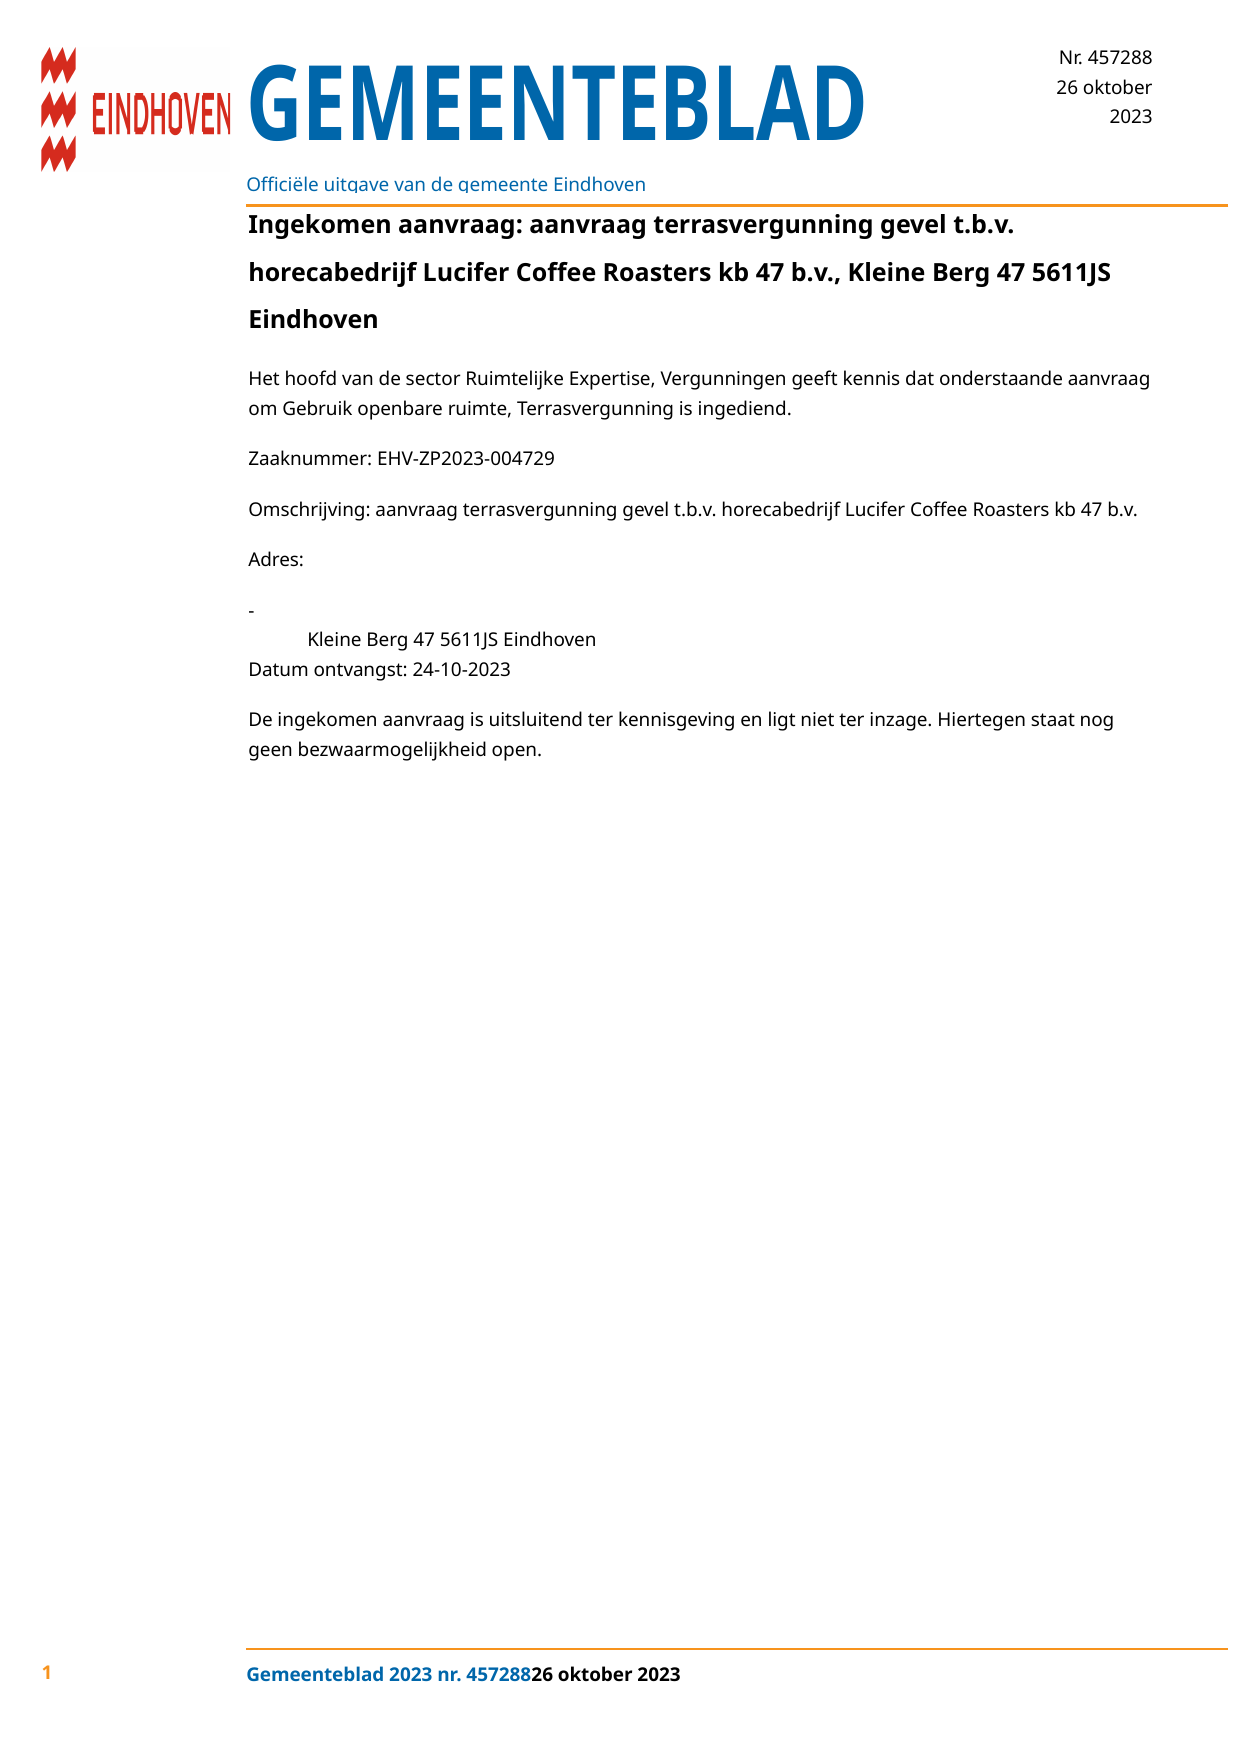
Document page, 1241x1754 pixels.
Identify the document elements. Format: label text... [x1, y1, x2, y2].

text De ingekomen aanvraag is uitsluitend ter kennisgeving en ligt niet ter inzage. Hiertegen staat nog geen bezwaarmogelijkheid open. [248, 706, 1152, 762]
text Ingekomen aanvraag: aanvraag terrasvergunning gevel t.b.v. horecabedrijf Lucifer Coffee Roasters kb 47 b.v., Kleine Berg 47 5611JS Eindhoven [248, 207, 1152, 336]
list Kleine Berg 47 5611JS Eindhoven [248, 626, 1152, 652]
text Adres: [248, 546, 1152, 572]
picture [41, 47, 231, 172]
text Zaaknummer: EHV-ZP2023-004729 [248, 446, 1152, 471]
text Datum ontvangst: 24-10-2023 [248, 656, 1152, 682]
text Het hoofd van de sector Ruimtelijke Expertise, Vergunningen geeft kennis dat onderstaande aanvraag om Gebruik openbare ruimte, Terrasvergunning is ingediend. [248, 366, 1152, 421]
text Omschrijving: aanvraag terrasvergunning gevel t.b.v. horecabedrijf Lucifer Coffee Roasters kb 47 b.v. [248, 496, 1152, 522]
